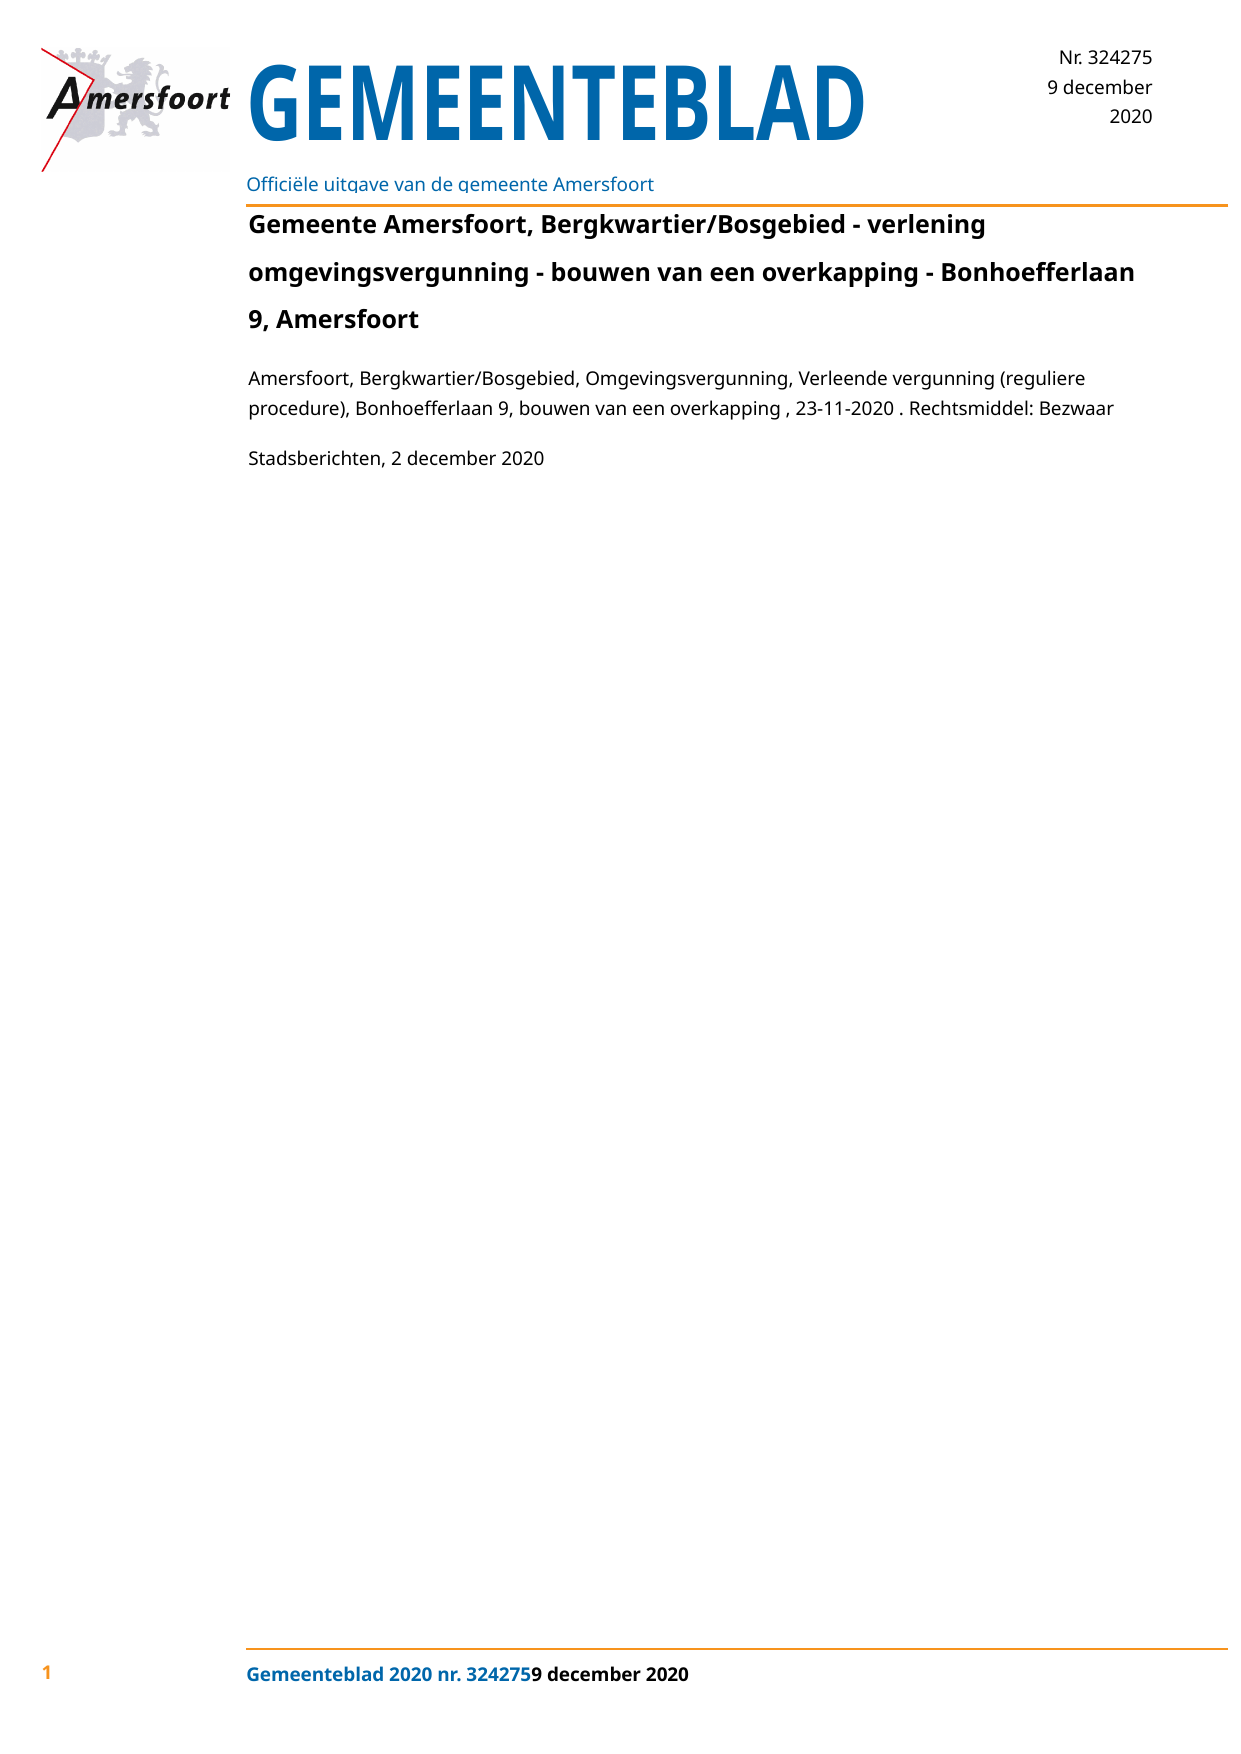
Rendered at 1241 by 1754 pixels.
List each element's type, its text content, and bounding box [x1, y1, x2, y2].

picture [41, 47, 231, 172]
text Gemeente Amersfoort, Bergkwartier/Bosgebied - verlening omgevingsvergunning - bouwen van een overkapping - Bonhoefferlaan 9, Amersfoort [248, 207, 1152, 336]
text Stadsberichten, 2 december 2020 [248, 446, 1152, 471]
text Amersfoort, Bergkwartier/Bosgebied, Omgevingsvergunning, Verleende vergunning (reguliere procedure), Bonhoefferlaan 9, bouwen van een overkapping , 23-11-2020 . Rechtsmiddel: Bezwaar [248, 366, 1152, 421]
